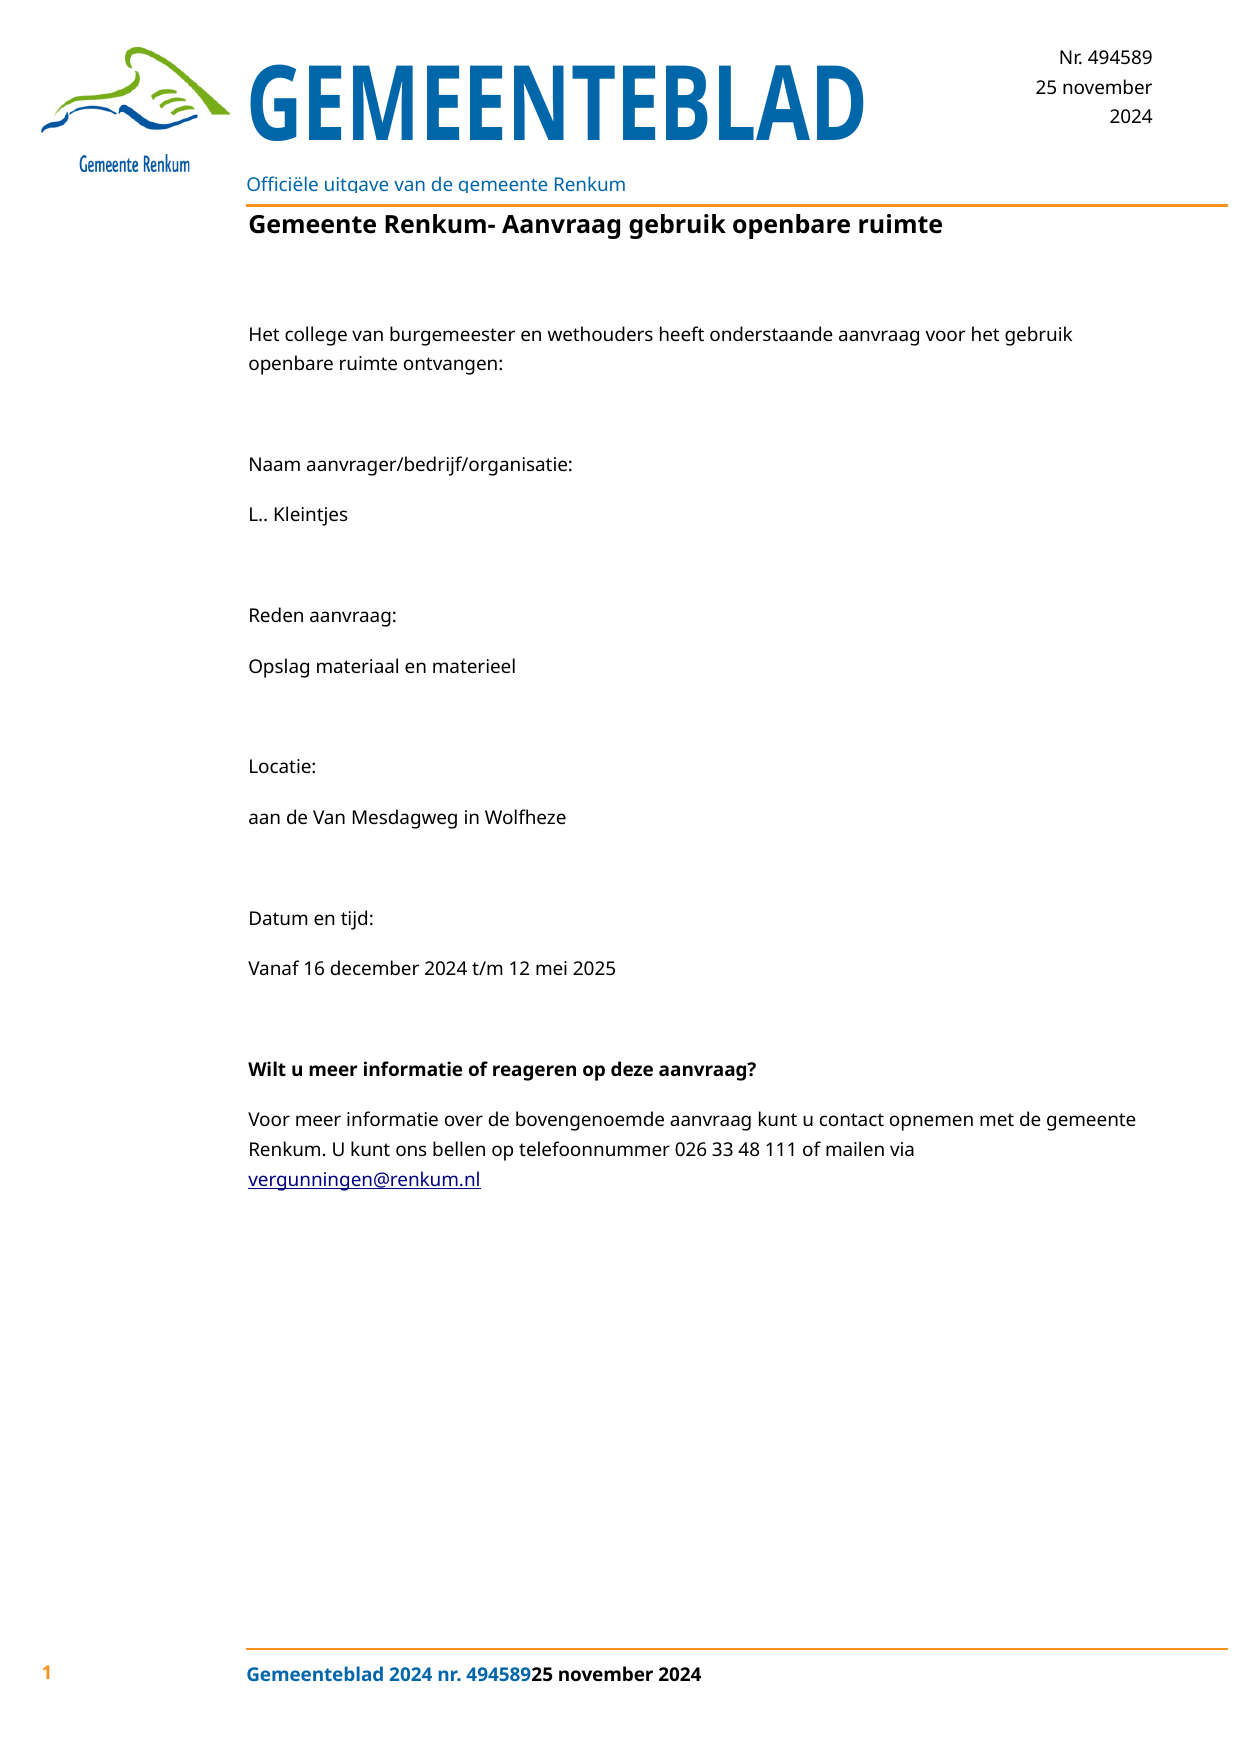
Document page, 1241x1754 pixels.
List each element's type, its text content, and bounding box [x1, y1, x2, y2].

text Datum en tijd: [248, 905, 1152, 931]
text aan de Van Mesdagweg in Wolfheze [248, 804, 1152, 830]
text Locatie: [248, 754, 1152, 779]
picture [41, 47, 231, 172]
text L.. Kleintjes [248, 502, 1152, 527]
text Wilt u meer informatie of reageren op deze aanvraag? [248, 1056, 1152, 1082]
text Het college van burgemeester en wethouders heeft onderstaande aanvraag voor het gebruik openbare ruimte ontvangen: [248, 321, 1152, 376]
text Gemeente Renkum- Aanvraag gebruik openbare ruimte [248, 207, 1152, 241]
text Naam aanvrager/bedrijf/organisatie: [248, 451, 1152, 477]
text Voor meer informatie over de bovengenoemde aanvraag kunt u contact opnemen met de gemeente Renkum. U kunt ons bellen op telefoonnummer 026 33 48 111 of mailen via vergunningen@renkum.nl [248, 1107, 1152, 1191]
text Reden aanvraag: [248, 602, 1152, 628]
text Opslag materiaal en materieel [248, 653, 1152, 678]
text Vanaf 16 december 2024 t/m 12 mei 2025 [248, 955, 1152, 981]
